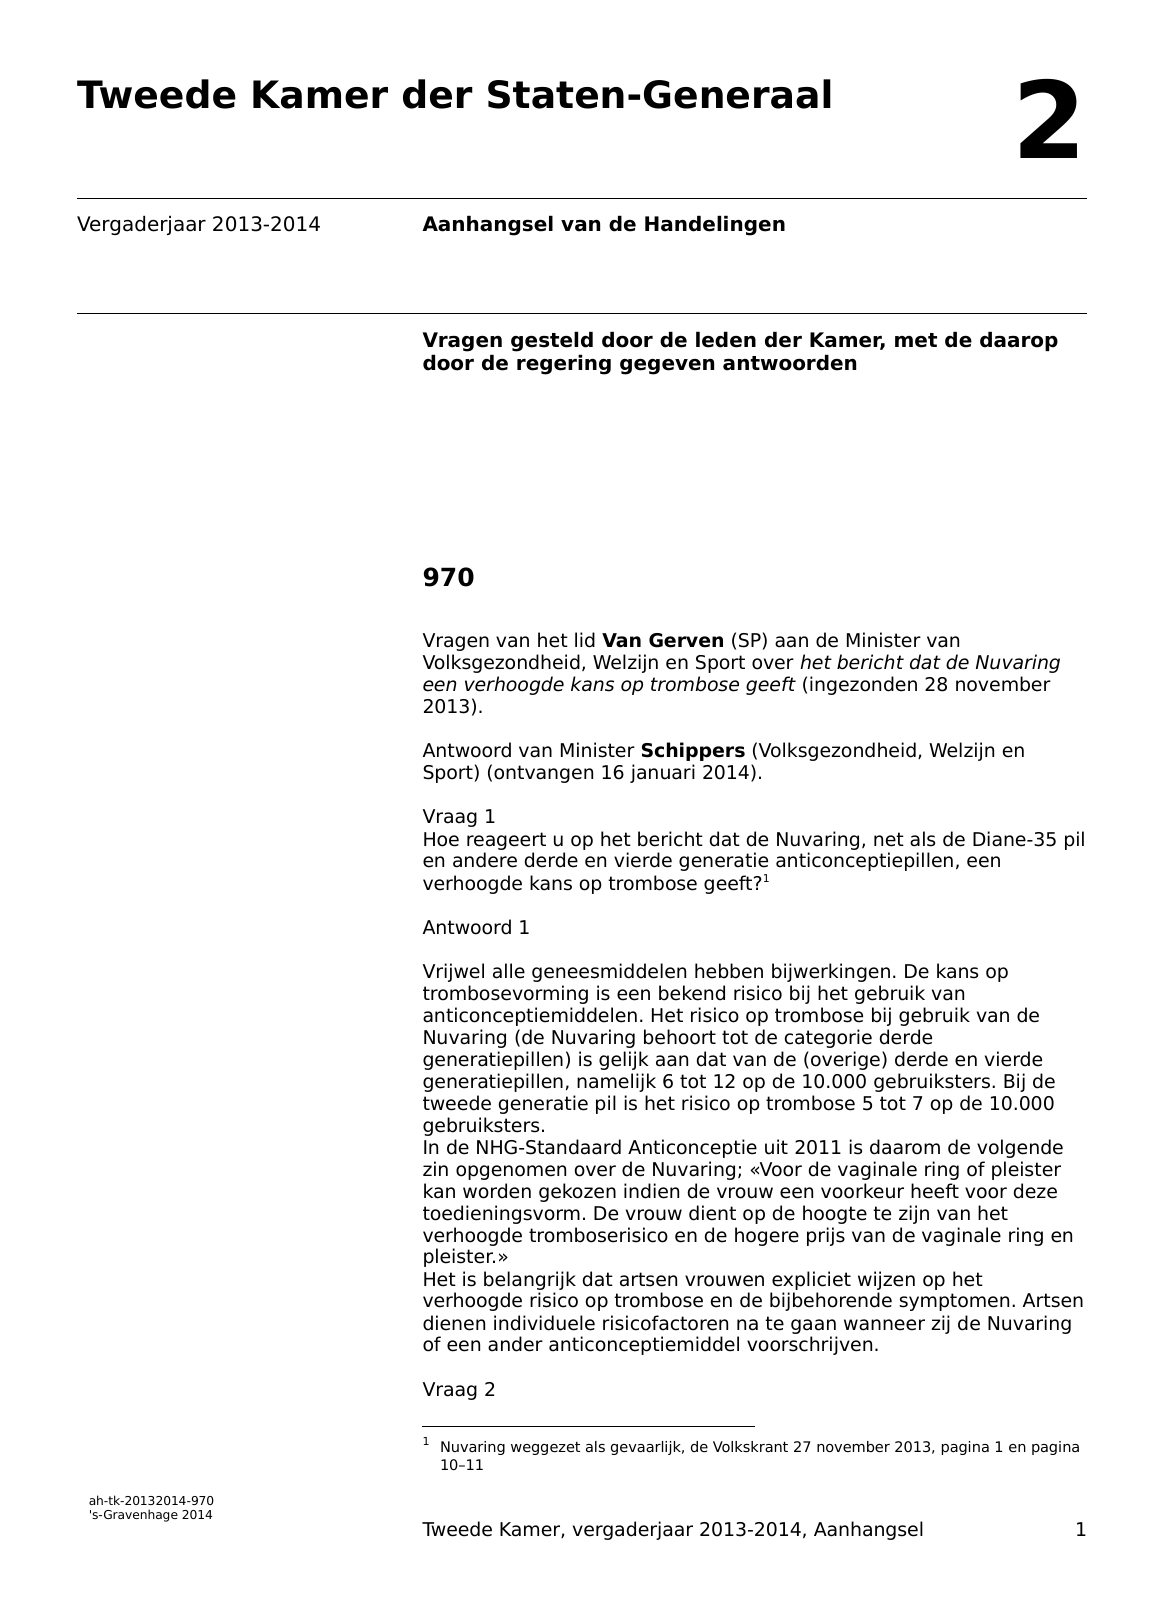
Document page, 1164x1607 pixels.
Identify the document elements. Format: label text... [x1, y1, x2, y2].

text Hoe reageert u op het bericht dat de Nuvaring, net als de Diane-35 pil en andere derde en vierde generatie anticonceptiepillen, een verhoogde kans op trombose geeft? [422, 828, 1087, 894]
text In de NHG-Standaard Anticonceptie uit 2011 is daarom de volgende zin opgenomen over de Nuvaring; «Voor de vaginale ring of pleister kan worden gekozen indien de vrouw een voorkeur heeft voor deze toedieningsvorm. De vrouw dient op de hoogte te zijn van het verhoogde tromboserisico en de hogere prijs van de vaginale ring en pleister.» [422, 1137, 1087, 1268]
table_cell Vragen gesteld door de leden der Kamer, met de daarop door de regering gegeven antwoorden [422, 314, 1087, 375]
text Antwoord 1 [422, 917, 1087, 938]
text Het is belangrijk dat artsen vrouwen expliciet wijzen op het verhoogde risico op trombose en de bijbehorende symptomen. Artsen dienen individuele risicofactoren na te gaan wanneer zij de Nuvaring of een ander anticonceptiemiddel voorschrijven. [422, 1268, 1087, 1356]
table_cell [77, 314, 422, 375]
text Nuvaring weggezet als gevaarlijk, de Volkskrant 27 november 2013, pagina 1 en pagina 10–11 [422, 1435, 1087, 1474]
table_header Tweede Kamer der Staten-Generaal [77, 59, 886, 198]
text Vrijwel alle geneesmiddelen hebben bijwerkingen. De kans op trombosevorming is een bekend risico bij het gebruik van anticonceptiemiddelen. Het risico op trombose bij gebruik van de Nuvaring (de Nuvaring behoort tot de categorie derde generatiepillen) is gelijk aan dat van de (overige) derde en vierde generatiepillen, namelijk 6 tot 12 op de 10.000 gebruiksters. Bij de tweede generatie pil is het risico op trombose 5 tot 7 op de 10.000 gebruiksters. [422, 961, 1087, 1137]
text Vraag 2 [422, 1378, 1087, 1401]
text Antwoord van Minister Schippers (Volksgezondheid, Welzijn en Sport) (ontvangen 16 januari 2014). [422, 740, 1087, 784]
table_header 2 [886, 59, 1087, 198]
table_cell Aanhangsel van de Handelingen [422, 199, 1087, 313]
table_cell Vergaderjaar 2013-2014 [77, 199, 422, 313]
text Vragen van het lid Van Gerven (SP) aan de Minister van Volksgezondheid, Welzijn en Sport over het bericht dat de Nuvaring een verhoogde kans op trombose geeft (ingezonden 28 november 2013). [422, 630, 1087, 718]
text Vraag 1 [422, 806, 1087, 828]
text 970 [422, 563, 1087, 592]
text 's-Gravenhage 2014 [88, 1508, 323, 1522]
text ah-tk-20132014-970 [88, 1494, 323, 1508]
